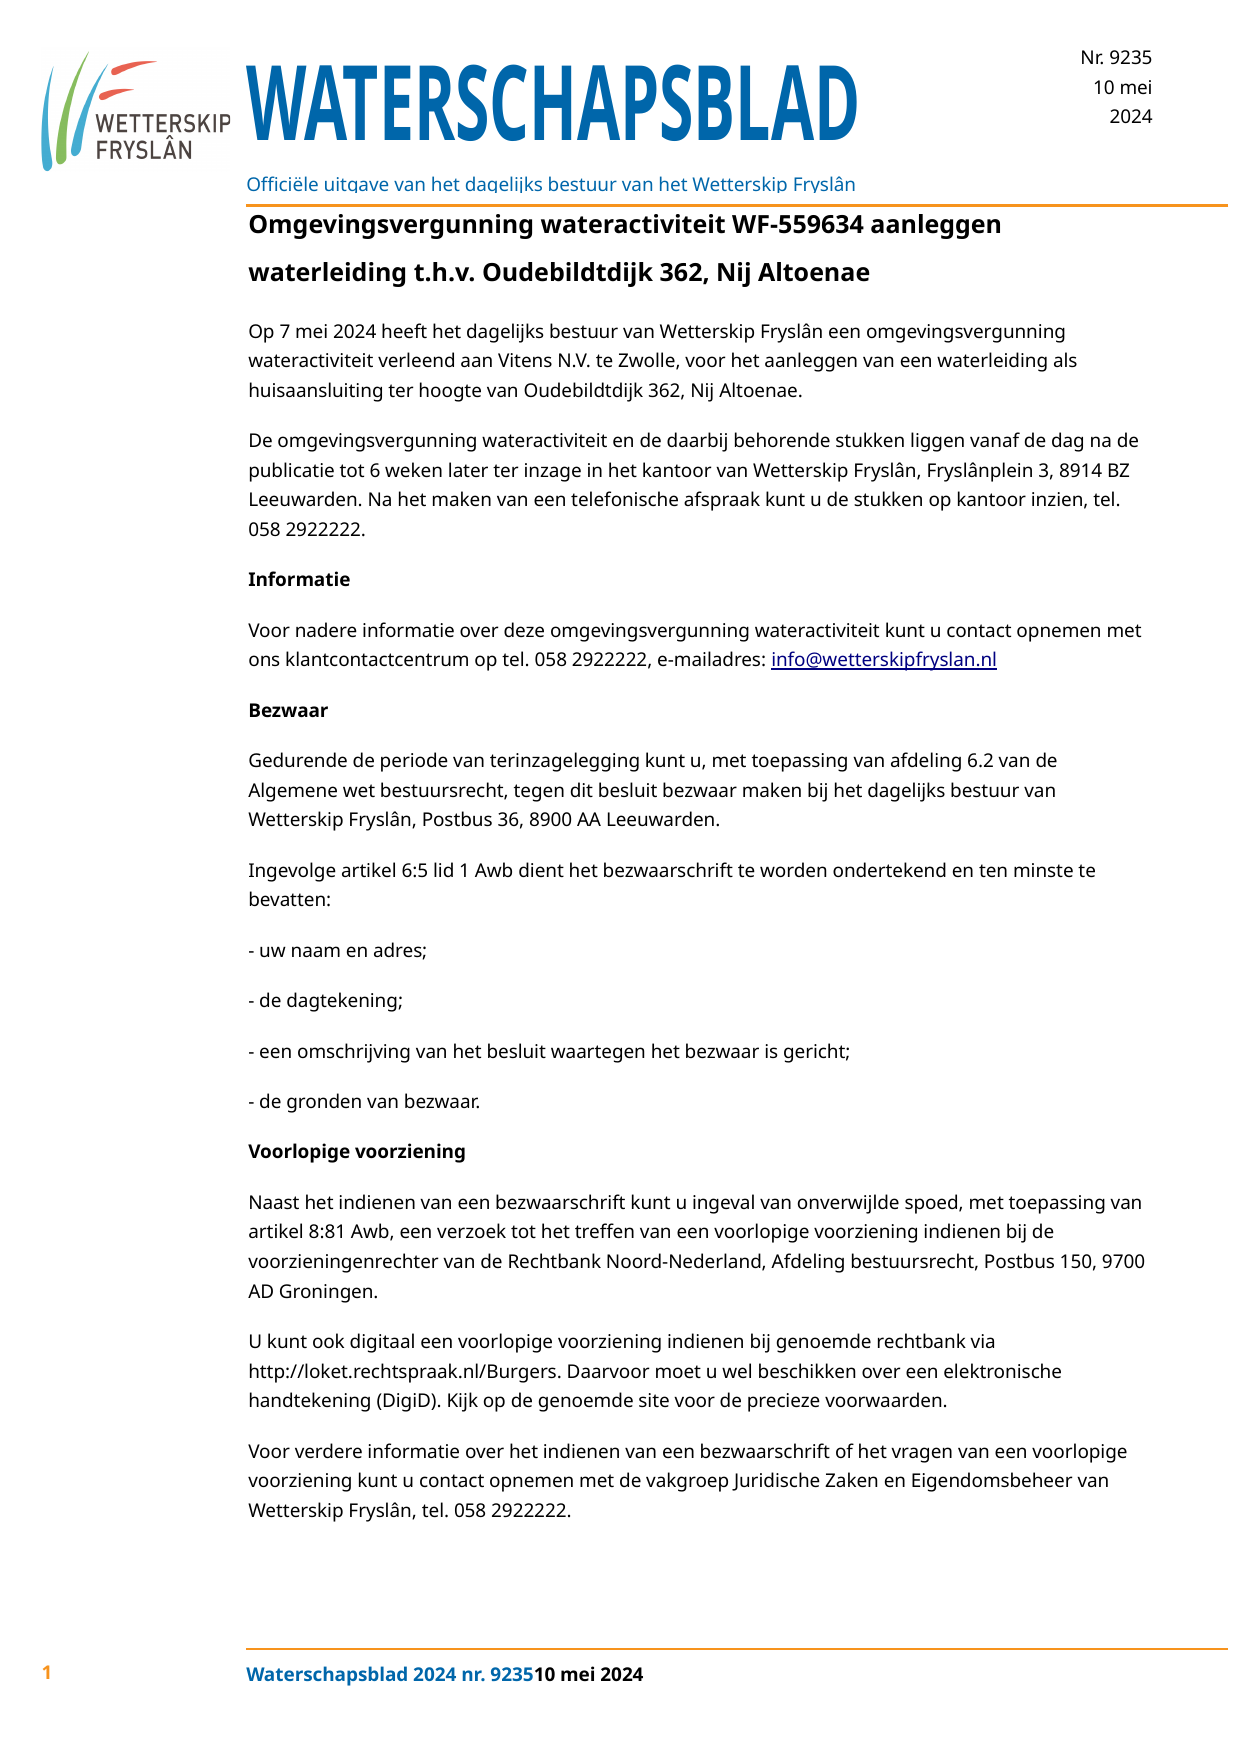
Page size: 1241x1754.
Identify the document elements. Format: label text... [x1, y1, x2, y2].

text - de dagtekening; [248, 987, 1152, 1013]
text - een omschrijving van het besluit waartegen het bezwaar is gericht; [248, 1038, 1152, 1064]
text Voor verdere informatie over het indienen van een bezwaarschrift of het vragen van een voorlopige voorziening kunt u contact opnemen met de vakgroep Juridische Zaken en Eigendomsbeheer van Wetterskip Fryslân, tel. 058 2922222. [248, 1438, 1152, 1523]
text Naast het indienen van een bezwaarschrift kunt u ingeval van onverwijlde spoed, met toepassing van artikel 8:81 Awb, een verzoek tot het treffen van een voorlopige voorziening indienen bij de voorzieningenrechter van de Rechtbank Noord-Nederland, Afdeling bestuursrecht, Postbus 150, 9700 AD Groningen. [248, 1189, 1152, 1304]
text Voorlopige voorziening [248, 1139, 1152, 1164]
text Op 7 mei 2024 heeft het dagelijks bestuur van Wetterskip Fryslân een omgevingsvergunning wateractiviteit verleend aan Vitens N.V. te Zwolle, voor het aanleggen van een waterleiding als huisaansluiting ter hoogte van Oudebildtdijk 362, Nij Altoenae. [248, 318, 1152, 403]
text Ingevolge artikel 6:5 lid 1 Awb dient het bezwaarschrift te worden ondertekend en ten minste te bevatten: [248, 857, 1152, 912]
text - de gronden van bezwaar. [248, 1088, 1152, 1114]
text - uw naam en adres; [248, 937, 1152, 963]
text Gedurende de periode van terinzagelegging kunt u, met toepassing van afdeling 6.2 van de Algemene wet bestuursrecht, tegen dit besluit bezwaar maken bij het dagelijks bestuur van Wetterskip Fryslân, Postbus 36, 8900 AA Leeuwarden. [248, 747, 1152, 832]
text De omgevingsvergunning wateractiviteit en de daarbij behorende stukken liggen vanaf de dag na de publicatie tot 6 weken later ter inzage in het kantoor van Wetterskip Fryslân, Fryslânplein 3, 8914 BZ Leeuwarden. Na het maken van een telefonische afspraak kunt u de stukken op kantoor inzien, tel. 058 2922222. [248, 427, 1152, 542]
text U kunt ook digitaal een voorlopige voorziening indienen bij genoemde rechtbank via http://loket.rechtspraak.nl/Burgers. Daarvoor moet u wel beschikken over een elektronische handtekening (DigiD). Kijk op de genoemde site voor de precieze voorwaarden. [248, 1328, 1152, 1413]
text Informatie [248, 567, 1152, 592]
text Voor nadere informatie over deze omgevingsvergunning wateractiviteit kunt u contact opnemen met ons klantcontactcentrum op tel. 058 2922222, e-mailadres: info@wetterskipfryslan.nl [248, 617, 1152, 672]
picture [41, 47, 231, 172]
text Bezwaar [248, 697, 1152, 723]
text Omgevingsvergunning wateractiviteit WF-559634 aanleggen waterleiding t.h.v. Oudebildtdijk 362, Nij Altoenae [248, 207, 1152, 288]
